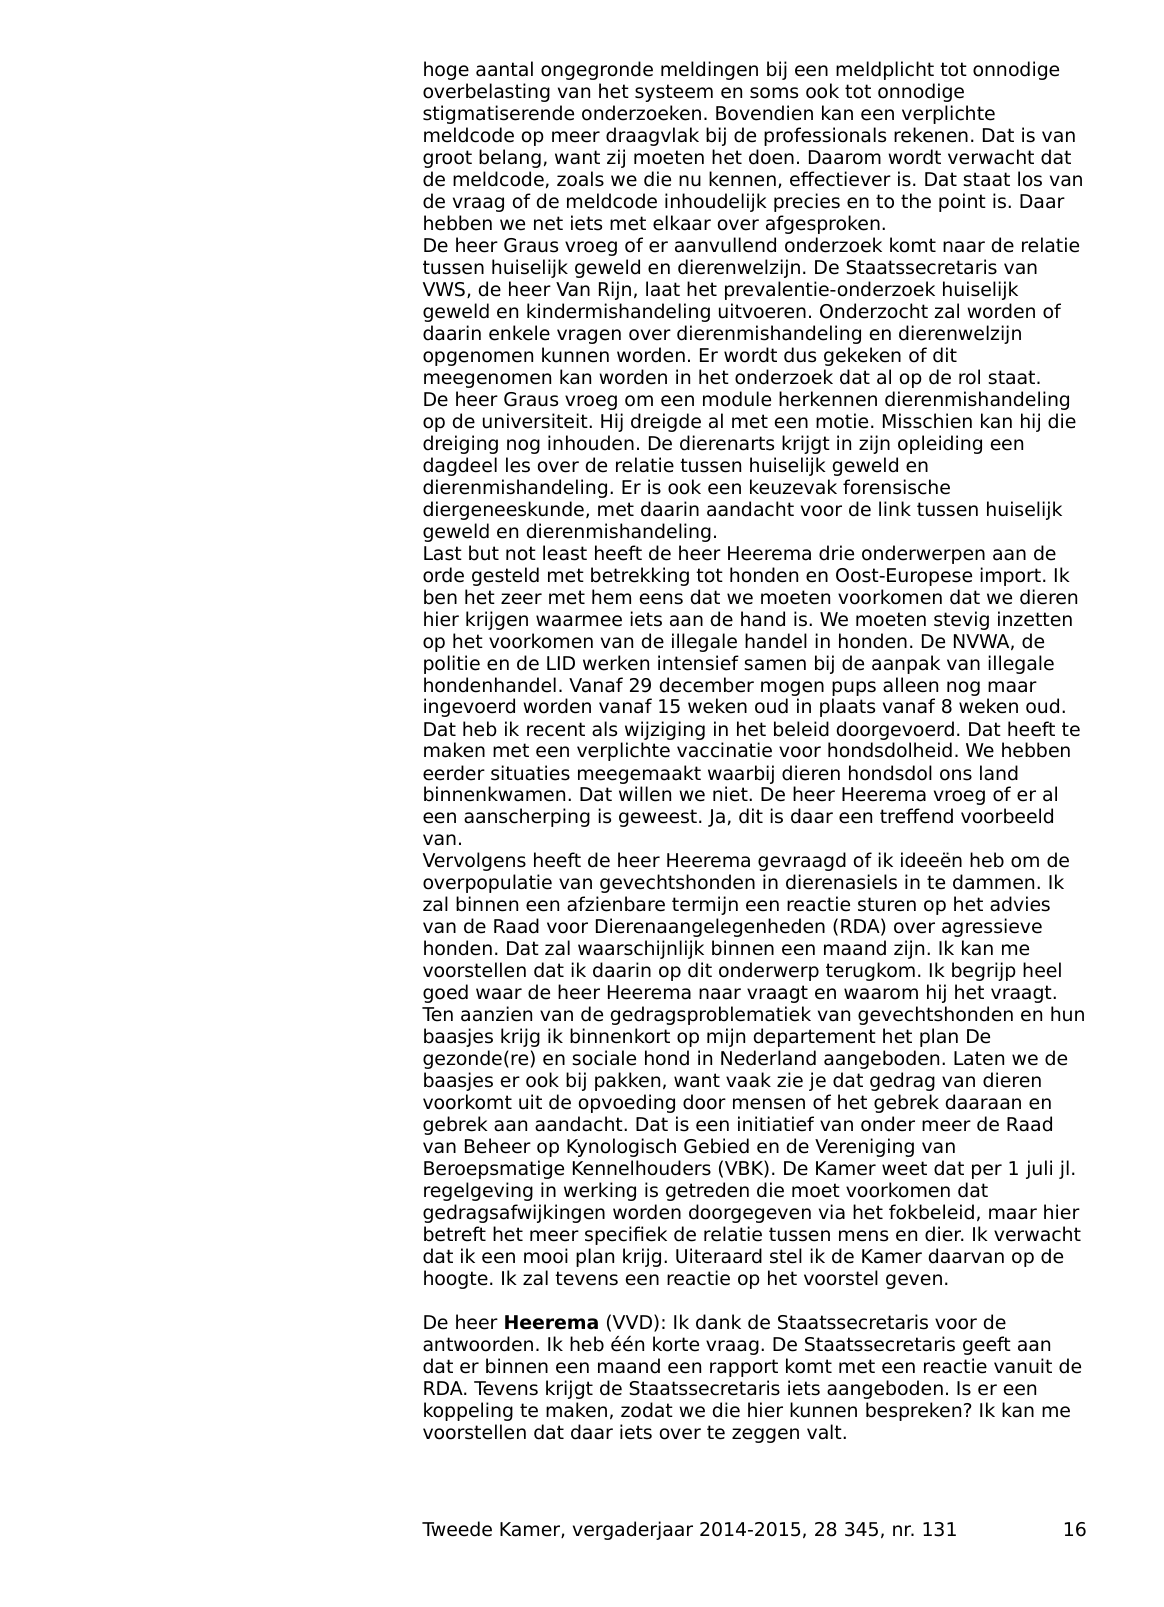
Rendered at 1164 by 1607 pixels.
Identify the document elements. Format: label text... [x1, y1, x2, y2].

text De heer Heerema (VVD): Ik dank de Staatssecretaris voor de antwoorden. Ik heb één korte vraag. De Staatssecretaris geeft aan dat er binnen een maand een rapport komt met een reactie vanuit de RDA. Tevens krijgt de Staatssecretaris iets aangeboden. Is er een koppeling te maken, zodat we die hier kunnen bespreken? Ik kan me voorstellen dat daar iets over te zeggen valt. [422, 1312, 1087, 1444]
text De heer Graus vroeg om een module herkennen dierenmishandeling op de universiteit. Hij dreigde al met een motie. Misschien kan hij die dreiging nog inhouden. De dierenarts krijgt in zijn opleiding een dagdeel les over de relatie tussen huiselijk geweld en dierenmishandeling. Er is ook een keuzevak forensische diergeneeskunde, met daarin aandacht voor de link tussen huiselijk geweld en dierenmishandeling. [422, 389, 1087, 543]
text hoge aantal ongegronde meldingen bij een meldplicht tot onnodige overbelasting van het systeem en soms ook tot onnodige stigmatiserende onderzoeken. Bovendien kan een verplichte meldcode op meer draagvlak bij de professionals rekenen. Dat is van groot belang, want zij moeten het doen. Daarom wordt verwacht dat de meldcode, zoals we die nu kennen, effectiever is. Dat staat los van de vraag of de meldcode inhoudelijk precies en to the point is. Daar hebben we net iets met elkaar over afgesproken. [422, 59, 1087, 235]
text Ten aanzien van de gedragsproblematiek van gevechtshonden en hun baasjes krijg ik binnenkort op mijn departement het plan De gezonde(re) en sociale hond in Nederland aangeboden. Laten we de baasjes er ook bij pakken, want vaak zie je dat gedrag van dieren voorkomt uit de opvoeding door mensen of het gebrek daaraan en gebrek aan aandacht. Dat is een initiatief van onder meer de Raad van Beheer op Kynologisch Gebied en de Vereniging van Beroepsmatige Kennelhouders (VBK). De Kamer weet dat per 1 juli jl. regelgeving in werking is getreden die moet voorkomen dat gedragsafwijkingen worden doorgegeven via het fokbeleid, maar hier betreft het meer specifiek de relatie tussen mens en dier. Ik verwacht dat ik een mooi plan krijg. Uiteraard stel ik de Kamer daarvan op de hoogte. Ik zal tevens een reactie op het voorstel geven. [422, 1004, 1087, 1290]
text Last but not least heeft de heer Heerema drie onderwerpen aan de orde gesteld met betrekking tot honden en Oost-Europese import. Ik ben het zeer met hem eens dat we moeten voorkomen dat we dieren hier krijgen waarmee iets aan de hand is. We moeten stevig inzetten op het voorkomen van de illegale handel in honden. De NVWA, de politie en de LID werken intensief samen bij de aanpak van illegale hondenhandel. Vanaf 29 december mogen pups alleen nog maar ingevoerd worden vanaf 15 weken oud in plaats vanaf 8 weken oud. Dat heb ik recent als wijziging in het beleid doorgevoerd. Dat heeft te maken met een verplichte vaccinatie voor hondsdolheid. We hebben eerder situaties meegemaakt waarbij dieren hondsdol ons land binnenkwamen. Dat willen we niet. De heer Heerema vroeg of er al een aanscherping is geweest. Ja, dit is daar een treffend voorbeeld van. [422, 543, 1087, 850]
text Vervolgens heeft de heer Heerema gevraagd of ik ideeën heb om de overpopulatie van gevechtshonden in dierenasiels in te dammen. Ik zal binnen een afzienbare termijn een reactie sturen op het advies van de Raad voor Dierenaangelegenheden (RDA) over agressieve honden. Dat zal waarschijnlijk binnen een maand zijn. Ik kan me voorstellen dat ik daarin op dit onderwerp terugkom. Ik begrijp heel goed waar de heer Heerema naar vraagt en waarom hij het vraagt. [422, 850, 1087, 1004]
text De heer Graus vroeg of er aanvullend onderzoek komt naar de relatie tussen huiselijk geweld en dierenwelzijn. De Staatssecretaris van VWS, de heer Van Rijn, laat het prevalentie-onderzoek huiselijk geweld en kindermishandeling uitvoeren. Onderzocht zal worden of daarin enkele vragen over dierenmishandeling en dierenwelzijn opgenomen kunnen worden. Er wordt dus gekeken of dit meegenomen kan worden in het onderzoek dat al op de rol staat. [422, 235, 1087, 389]
